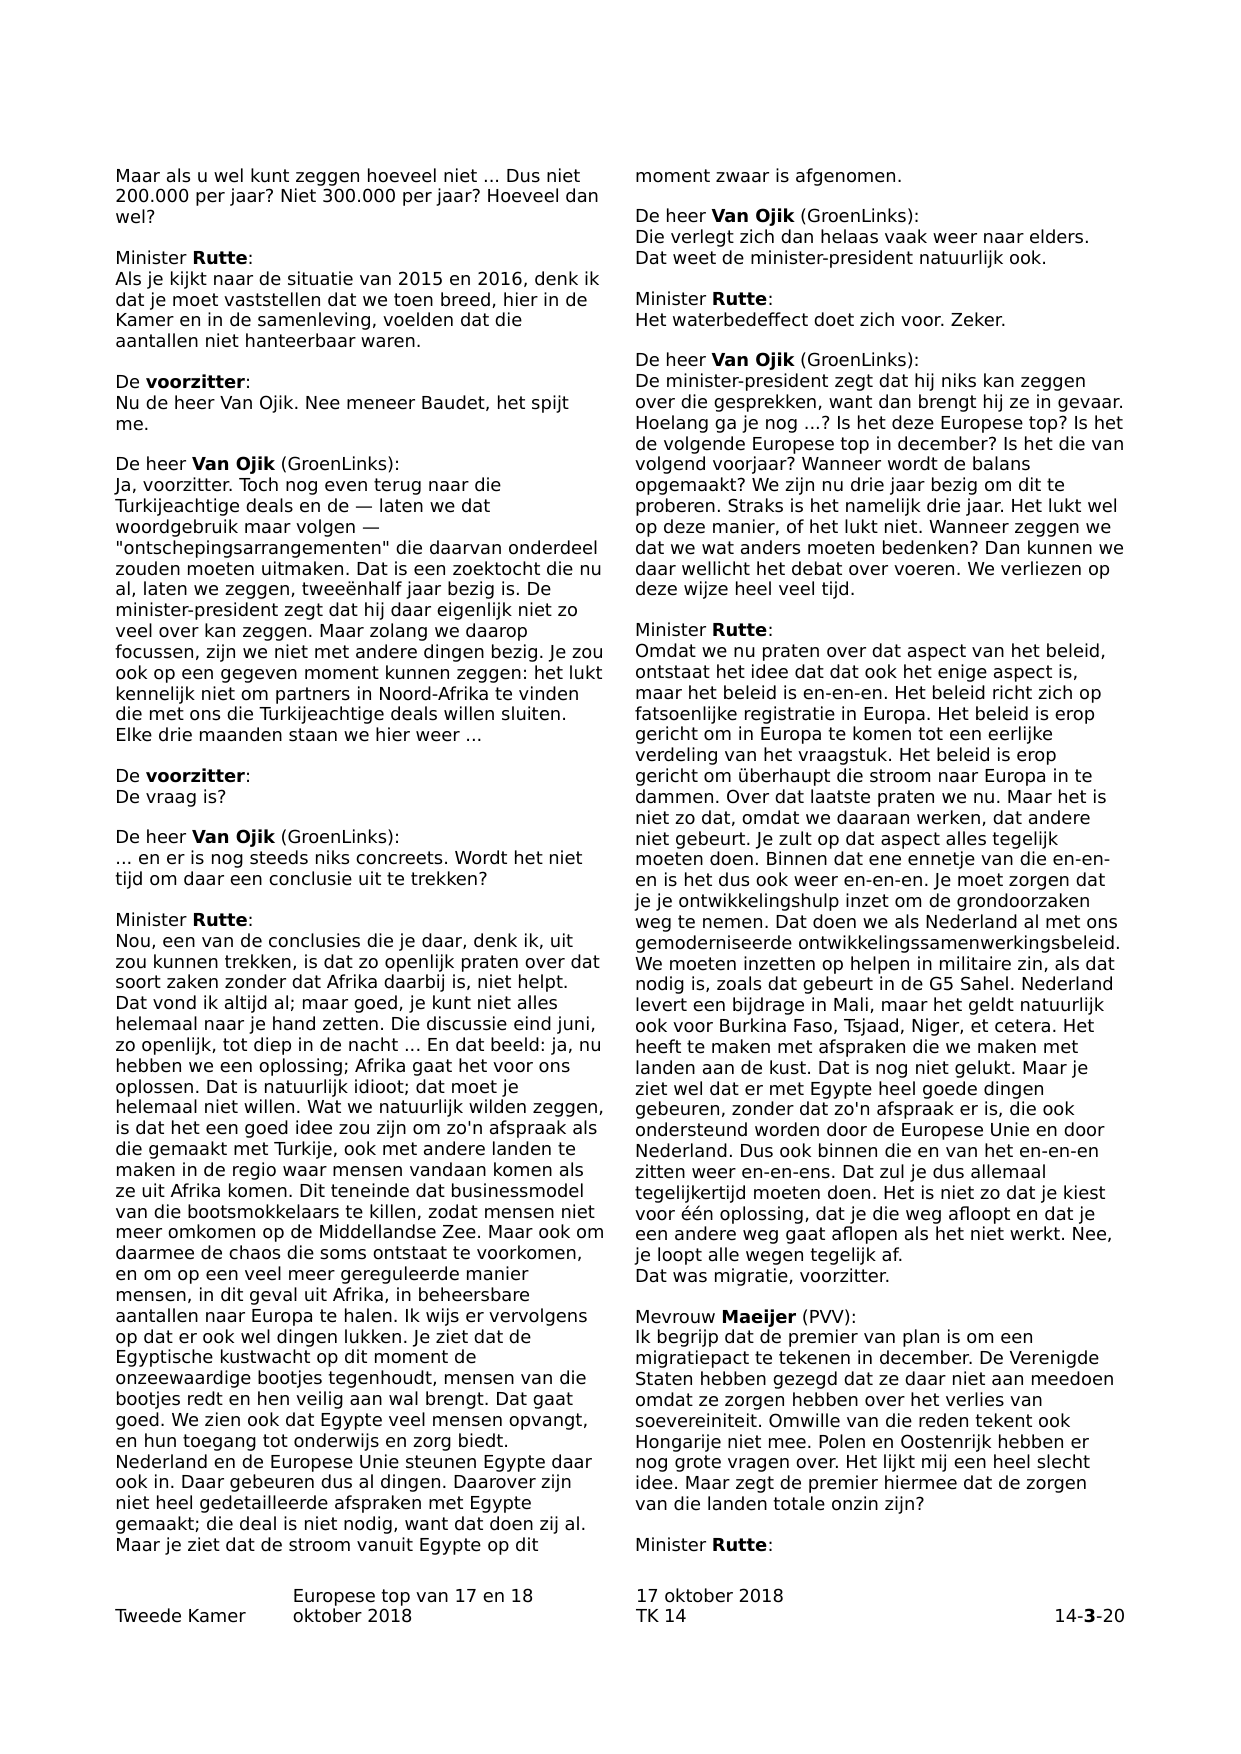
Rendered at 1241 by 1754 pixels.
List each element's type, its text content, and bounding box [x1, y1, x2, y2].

text Als je kijkt naar de situatie van 2015 en 2016, denk ik dat je moet vaststellen dat we toen breed, hier in de Kamer en in de samenleving, voelden dat die aantallen niet hanteerbaar waren. [115, 268, 605, 352]
text De voorzitter: [115, 372, 605, 393]
text Maar als u wel kunt zeggen hoeveel niet ... Dus niet 200.000 per jaar? Niet 300.000 per jaar? Hoeveel dan wel? [115, 165, 605, 228]
text Minister Rutte: [635, 1535, 1125, 1556]
text De heer Van Ojik (GroenLinks): [115, 827, 605, 848]
text moment zwaar is afgenomen. [635, 165, 1125, 186]
text De heer Van Ojik (GroenLinks): [635, 350, 1125, 371]
text Minister Rutte: [635, 288, 1125, 309]
text Ik begrijp dat de premier van plan is om een migratiepact te tekenen in december. De Verenigde Staten hebben gezegd dat ze daar niet aan meedoen omdat ze zorgen hebben over het verlies van soevereiniteit. Omwille van die reden tekent ook Hongarije niet mee. Polen en Oostenrijk hebben er nog grote vragen over. Het lijkt mij een heel slecht idee. Maar zegt de premier hiermee dat de zorgen van die landen totale onzin zijn? [635, 1327, 1125, 1515]
text Dat was migratie, voorzitter. [635, 1266, 1125, 1287]
text Minister Rutte: [115, 248, 605, 268]
text Minister Rutte: [635, 620, 1125, 641]
text De heer Van Ojik (GroenLinks): [115, 454, 605, 475]
text Mevrouw Maeijer (PVV): [635, 1307, 1125, 1327]
text De minister-president zegt dat hij niks kan zeggen over die gesprekken, want dan brengt hij ze in gevaar. Hoelang ga je nog ...? Is het deze Europese top? Is het de volgende Europese top in december? Is het die van volgend voorjaar? Wanneer wordt de balans opgemaakt? We zijn nu drie jaar bezig om dit te proberen. Straks is het namelijk drie jaar. Het lukt wel op deze manier, of het lukt niet. Wanneer zeggen we dat we wat anders moeten bedenken? Dan kunnen we daar wellicht het debat over voeren. We verliezen op deze wijze heel veel tijd. [635, 371, 1125, 600]
text ... en er is nog steeds niks concreets. Wordt het niet tijd om daar een conclusie uit te trekken? [115, 848, 605, 890]
text Ja, voorzitter. Toch nog even terug naar die Turkijeachtige deals en de — laten we dat woordgebruik maar volgen — "ontschepingsarrangementen" die daarvan onderdeel zouden moeten uitmaken. Dat is een zoektocht die nu al, laten we zeggen, tweeënhalf jaar bezig is. De minister-president zegt dat hij daar eigenlijk niet zo veel over kan zeggen. Maar zolang we daarop focussen, zijn we niet met andere dingen bezig. Je zou ook op een gegeven moment kunnen zeggen: het lukt kennelijk niet om partners in Noord-Afrika te vinden die met ons die Turkijeachtige deals willen sluiten. Elke drie maanden staan we hier weer ... [115, 475, 605, 746]
text Minister Rutte: [115, 910, 605, 931]
text Nou, een van de conclusies die je daar, denk ik, uit zou kunnen trekken, is dat zo openlijk praten over dat soort zaken zonder dat Afrika daarbij is, niet helpt. Dat vond ik altijd al; maar goed, je kunt niet alles helemaal naar je hand zetten. Die discussie eind juni, zo openlijk, tot diep in de nacht ... En dat beeld: ja, nu hebben we een oplossing; Afrika gaat het voor ons oplossen. Dat is natuurlijk idioot; dat moet je helemaal niet willen. Wat we natuurlijk wilden zeggen, is dat het een goed idee zou zijn om zo'n afspraak als die gemaakt met Turkije, ook met andere landen te maken in de regio waar mensen vandaan komen als ze uit Afrika komen. Dit teneinde dat businessmodel van die bootsmokkelaars te killen, zodat mensen niet meer omkomen op de Middellandse Zee. Maar ook om daarmee de chaos die soms ontstaat te voorkomen, en om op een veel meer gereguleerde manier mensen, in dit geval uit Afrika, in beheersbare aantallen naar Europa te halen. Ik wijs er vervolgens op dat er ook wel dingen lukken. Je ziet dat de Egyptische kustwacht op dit moment de onzeewaardige bootjes tegenhoudt, mensen van die bootjes redt en hen veilig aan wal brengt. Dat gaat goed. We zien ook dat Egypte veel mensen opvangt, en hun toegang tot onderwijs en zorg biedt. Nederland en de Europese Unie steunen Egypte daar ook in. Daar gebeuren dus al dingen. Daarover zijn niet heel gedetailleerde afspraken met Egypte gemaakt; die deal is niet nodig, want dat doen zij al. Maar je ziet dat de stroom vanuit Egypte op dit [115, 931, 605, 1556]
text Die verlegt zich dan helaas vaak weer naar elders. Dat weet de minister-president natuurlijk ook. [635, 227, 1125, 268]
text Nu de heer Van Ojik. Nee meneer Baudet, het spijt me. [115, 393, 605, 434]
text De vraag is? [115, 787, 605, 807]
text De voorzitter: [115, 766, 605, 787]
text Het waterbedeffect doet zich voor. Zeker. [635, 309, 1125, 330]
text De heer Van Ojik (GroenLinks): [635, 206, 1125, 227]
text Omdat we nu praten over dat aspect van het beleid, ontstaat het idee dat dat ook het enige aspect is, maar het beleid is en-en-en. Het beleid richt zich op fatsoenlijke registratie in Europa. Het beleid is erop gericht om in Europa te komen tot een eerlijke verdeling van het vraagstuk. Het beleid is erop gericht om überhaupt die stroom naar Europa in te dammen. Over dat laatste praten we nu. Maar het is niet zo dat, omdat we daaraan werken, dat andere niet gebeurt. Je zult op dat aspect alles tegelijk moeten doen. Binnen dat ene ennetje van die en-en-en is het dus ook weer en-en-en. Je moet zorgen dat je je ontwikkelingshulp inzet om de grondoorzaken weg te nemen. Dat doen we als Nederland al met ons gemoderniseerde ontwikkelingssamenwerkingsbeleid. We moeten inzetten op helpen in militaire zin, als dat nodig is, zoals dat gebeurt in de G5 Sahel. Nederland levert een bijdrage in Mali, maar het geldt natuurlijk ook voor Burkina Faso, Tsjaad, Niger, et cetera. Het heeft te maken met afspraken die we maken met landen aan de kust. Dat is nog niet gelukt. Maar je ziet wel dat er met Egypte heel goede dingen gebeuren, zonder dat zo'n afspraak er is, die ook ondersteund worden door de Europese Unie en door Nederland. Dus ook binnen die en van het en-en-en zitten weer en-en-ens. Dat zul je dus allemaal tegelijkertijd moeten doen. Het is niet zo dat je kiest voor één oplossing, dat je die weg afloopt en dat je een andere weg gaat aflopen als het niet werkt. Nee, je loopt alle wegen tegelijk af. [635, 641, 1125, 1266]
